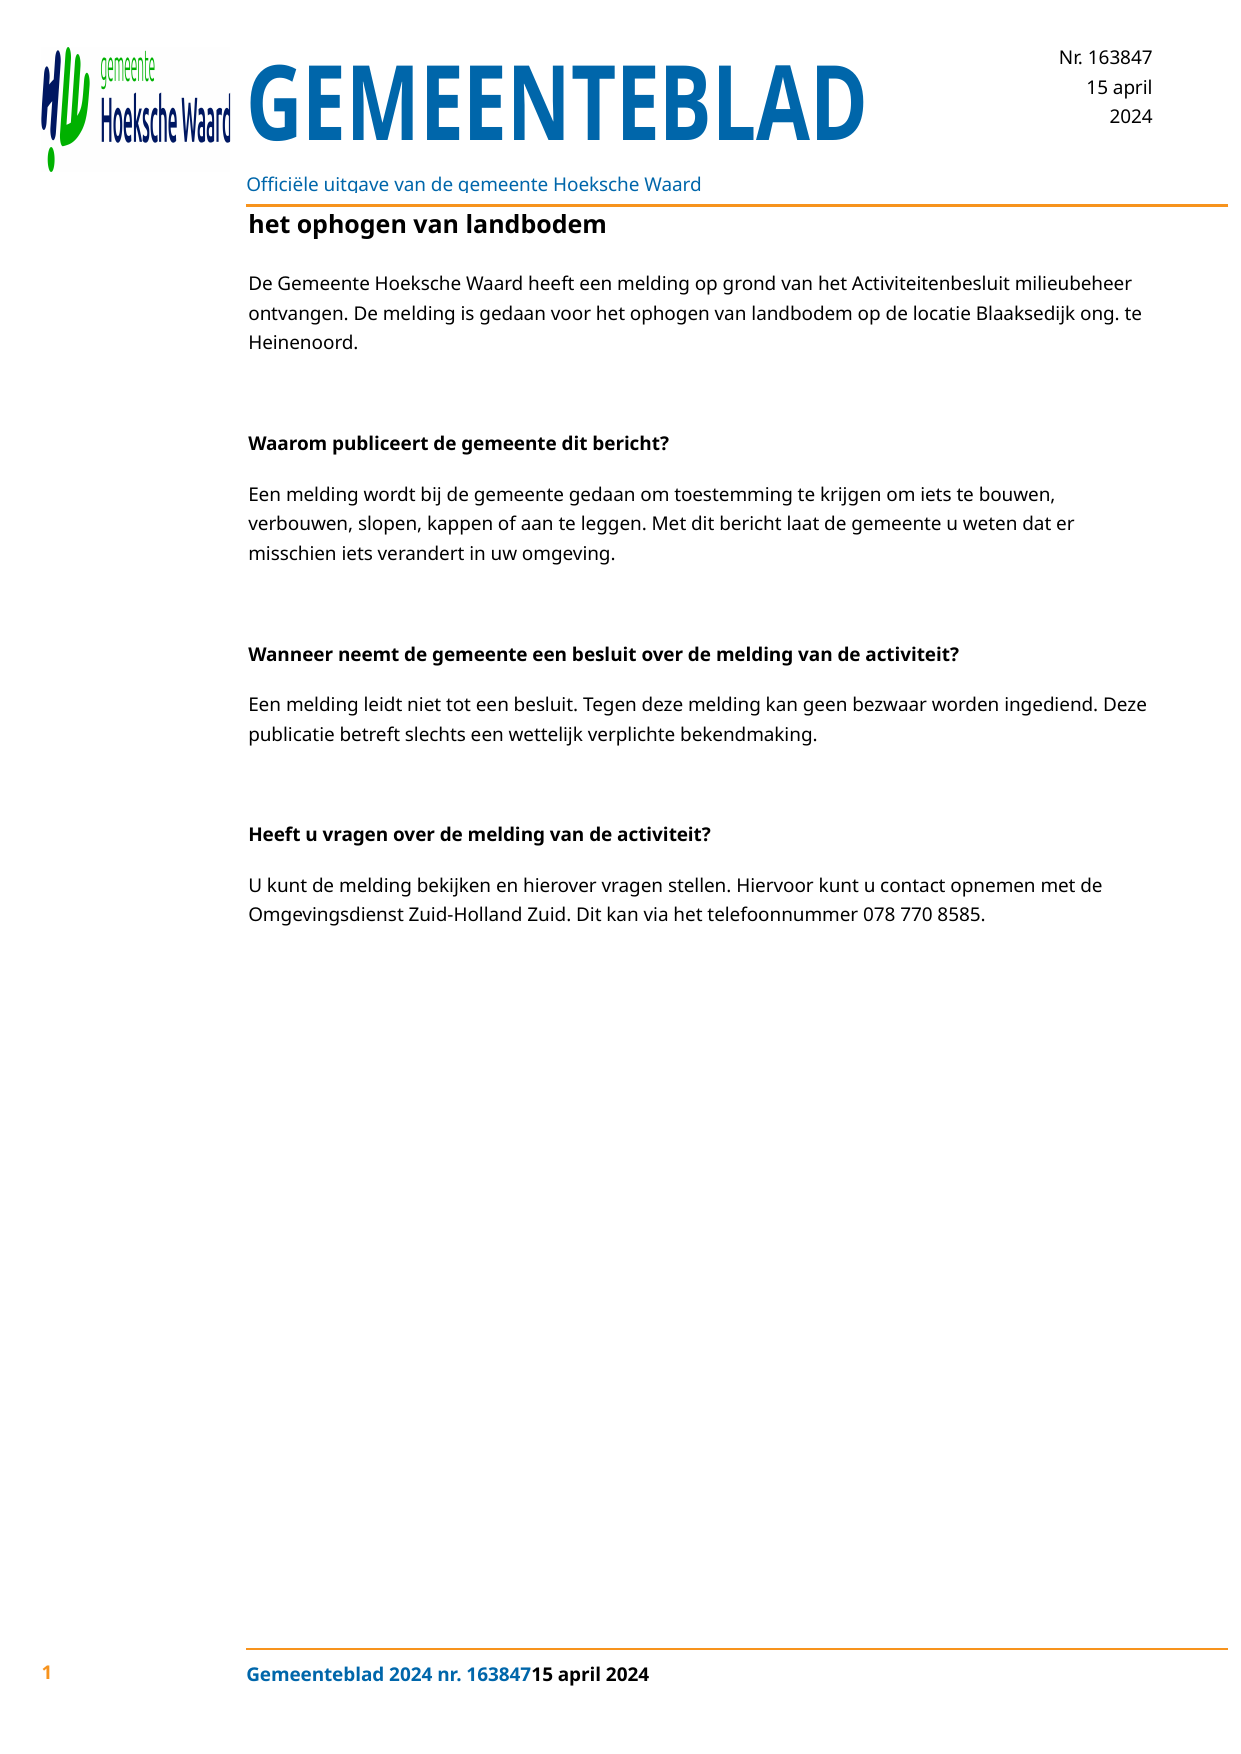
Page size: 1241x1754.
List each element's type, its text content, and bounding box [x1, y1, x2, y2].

text het ophogen van landbodem [248, 207, 1152, 241]
text De Gemeente Hoeksche Waard heeft een melding op grond van het Activiteitenbesluit milieubeheer ontvangen. De melding is gedaan voor het ophogen van landbodem op de locatie Blaaksedijk ong. te Heinenoord. [248, 270, 1152, 355]
text Waarom publiceert de gemeente dit bericht? [248, 430, 1152, 456]
text Een melding wordt bij de gemeente gedaan om toestemming te krijgen om iets te bouwen, verbouwen, slopen, kappen of aan te leggen. Met dit bericht laat de gemeente u weten dat er misschien iets verandert in uw omgeving. [248, 481, 1152, 566]
picture [41, 47, 231, 172]
text Heeft u vragen over de melding van de activiteit? [248, 822, 1152, 847]
text U kunt de melding bekijken en hierover vragen stellen. Hiervoor kunt u contact opnemen met de Omgevingsdienst Zuid-Holland Zuid. Dit kan via het telefoonnummer 078 770 8585. [248, 872, 1152, 927]
text Wanneer neemt de gemeente een besluit over de melding van de activiteit? [248, 641, 1152, 666]
text Een melding leidt niet tot een besluit. Tegen deze melding kan geen bezwaar worden ingediend. Deze publicatie betreft slechts een wettelijk verplichte bekendmaking. [248, 691, 1152, 746]
